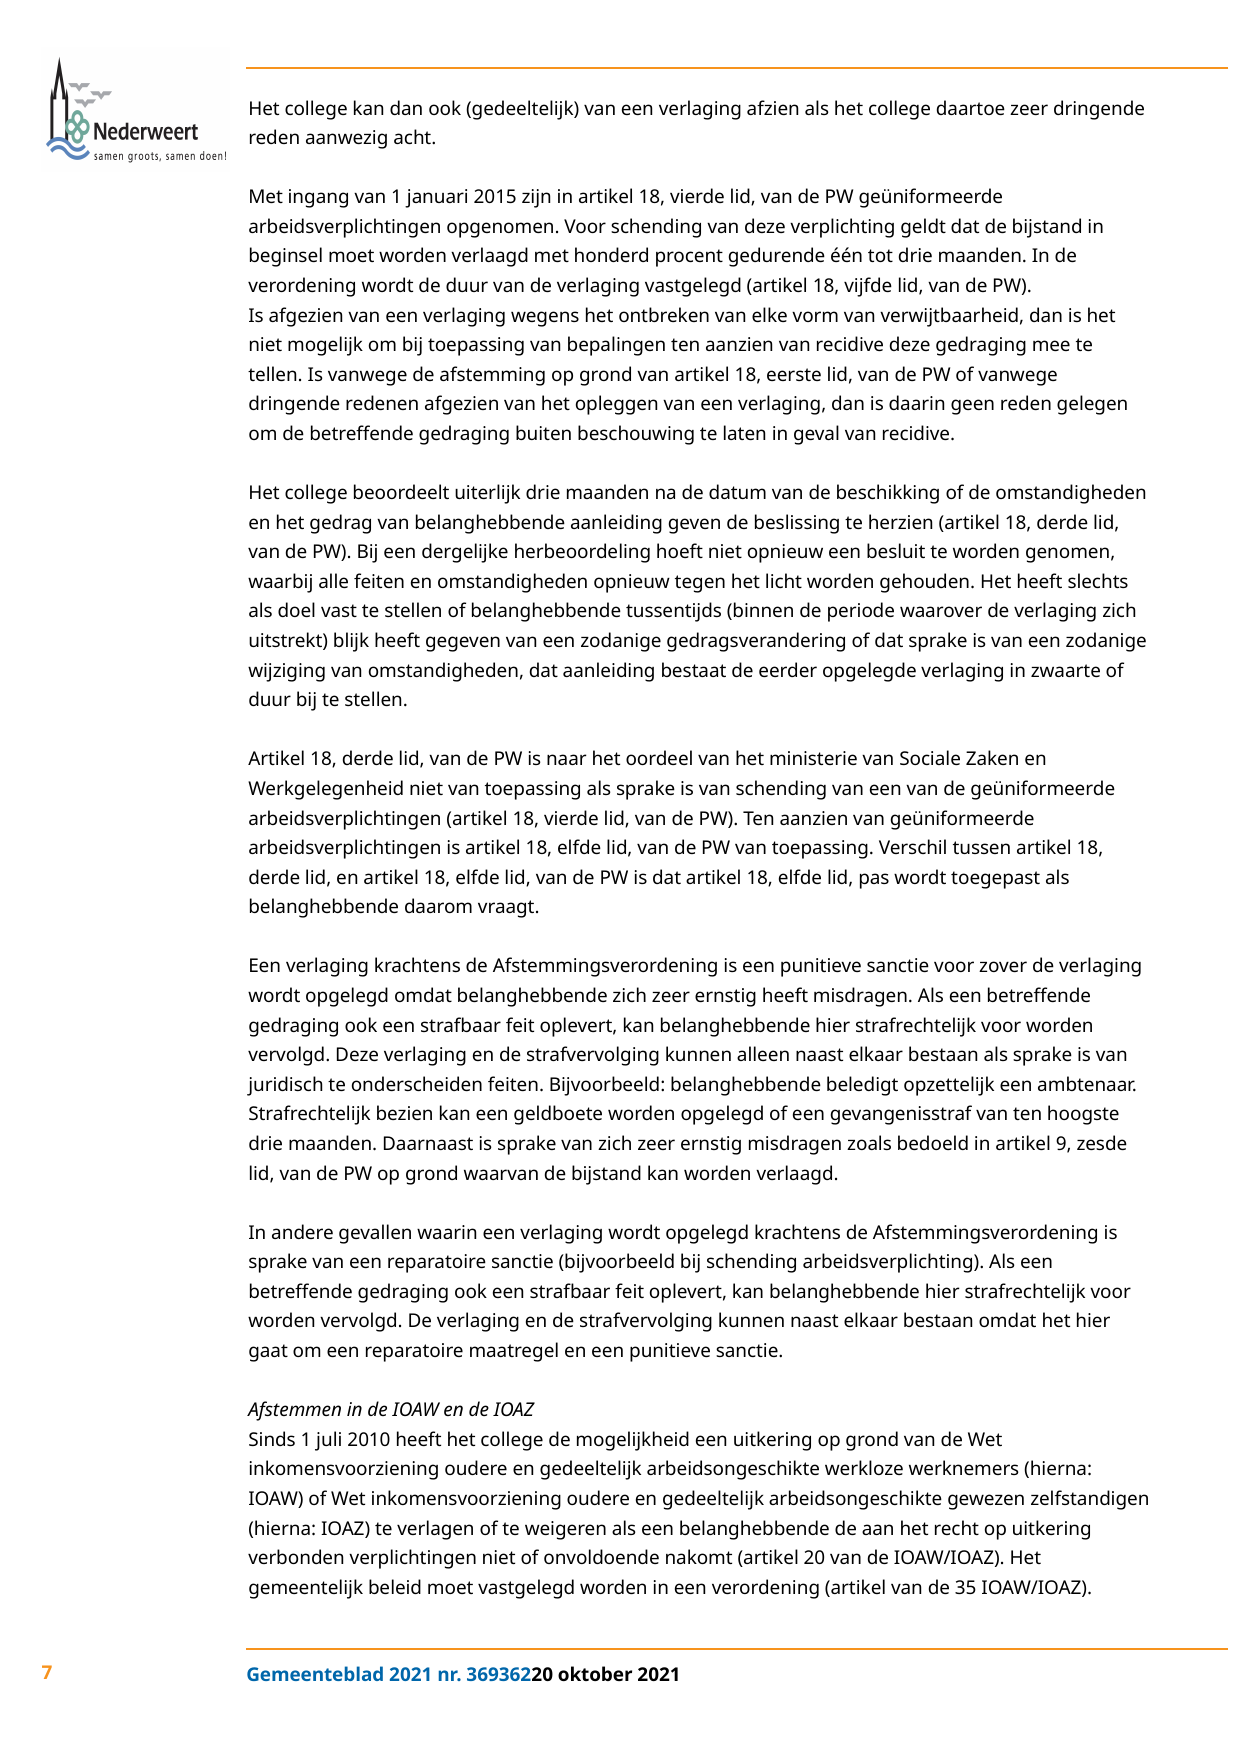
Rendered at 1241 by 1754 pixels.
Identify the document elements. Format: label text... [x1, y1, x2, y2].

picture [41, 47, 231, 172]
text Het college beoordeelt uiterlijk drie maanden na de datum van de beschikking of de omstandigheden en het gedrag van belanghebbende aanleiding geven de beslissing te herzien (artikel 18, derde lid, van de PW). Bij een dergelijke herbeoordeling hoeft niet opnieuw een besluit te worden genomen, waarbij alle feiten en omstandigheden opnieuw tegen het licht worden gehouden. Het heeft slechts als doel vast te stellen of belanghebbende tussentijds (binnen de periode waarover de verlaging zich uitstrekt) blijk heeft gegeven van een zodanige gedragsverandering of dat sprake is van een zodanige wijziging van omstandigheden, dat aanleiding bestaat de eerder opgelegde verlaging in zwaarte of duur bij te stellen. [248, 479, 1152, 712]
text Met ingang van 1 januari 2015 zijn in artikel 18, vierde lid, van de PW geüniformeerde arbeidsverplichtingen opgenomen. Voor schending van deze verplichting geldt dat de bijstand in beginsel moet worden verlaagd met honderd procent gedurende één tot drie maanden. In de verordening wordt de duur van de verlaging vastgelegd (artikel 18, vijfde lid, van de PW). [248, 183, 1152, 298]
text Artikel 18, derde lid, van de PW is naar het oordeel van het ministerie van Sociale Zaken en Werkgelegenheid niet van toepassing als sprake is van schending van een van de geüniformeerde arbeidsverplichtingen (artikel 18, vierde lid, van de PW). Ten aanzien van geüniformeerde arbeidsverplichtingen is artikel 18, elfde lid, van de PW van toepassing. Verschil tussen artikel 18, derde lid, en artikel 18, elfde lid, van de PW is dat artikel 18, elfde lid, pas wordt toegepast als belanghebbende daarom vraagt. [248, 746, 1152, 919]
text Een verlaging krachtens de Afstemmingsverordening is een punitieve sanctie voor zover de verlaging wordt opgelegd omdat belanghebbende zich zeer ernstig heeft misdragen. Als een betreffende gedraging ook een strafbaar feit oplevert, kan belanghebbende hier strafrechtelijk voor worden vervolgd. Deze verlaging en de strafvervolging kunnen alleen naast elkaar bestaan als sprake is van juridisch te onderscheiden feiten. Bijvoorbeeld: belanghebbende beledigt opzettelijk een ambtenaar. Strafrechtelijk bezien kan een geldboete worden opgelegd of een gevangenisstraf van ten hoogste drie maanden. Daarnaast is sprake van zich zeer ernstig misdragen zoals bedoeld in artikel 9, zesde lid, van de PW op grond waarvan de bijstand kan worden verlaagd. [248, 953, 1152, 1186]
text Het college kan dan ook (gedeeltelijk) van een verlaging afzien als het college daartoe zeer dringende reden aanwezig acht. [248, 95, 1152, 150]
text Is afgezien van een verlaging wegens het ontbreken van elke vorm van verwijtbaarheid, dan is het niet mogelijk om bij toepassing van bepalingen ten aanzien van recidive deze gedraging mee te tellen. Is vanwege de afstemming op grond van artikel 18, eerste lid, van de PW of vanwege dringende redenen afgezien van het opleggen van een verlaging, dan is daarin geen reden gelegen om de betreffende gedraging buiten beschouwing te laten in geval van recidive. [248, 302, 1152, 446]
text In andere gevallen waarin een verlaging wordt opgelegd krachtens de Afstemmingsverordening is sprake van een reparatoire sanctie (bijvoorbeeld bij schending arbeidsverplichting). Als een betreffende gedraging ook een strafbaar feit oplevert, kan belanghebbende hier strafrechtelijk voor worden vervolgd. De verlaging en de strafvervolging kunnen naast elkaar bestaan omdat het hier gaat om een reparatoire maatregel en een punitieve sanctie. [248, 1219, 1152, 1363]
text Sinds 1 juli 2010 heeft het college de mogelijkheid een uitkering op grond van de Wet inkomensvoorziening oudere en gedeeltelijk arbeidsongeschikte werkloze werknemers (hierna: IOAW) of Wet inkomensvoorziening oudere en gedeeltelijk arbeidsongeschikte gewezen zelfstandigen (hierna: IOAZ) te verlagen of te weigeren als een belanghebbende de aan het recht op uitkering verbonden verplichtingen niet of onvoldoende nakomt (artikel 20 van de IOAW/IOAZ). Het gemeentelijk beleid moet vastgelegd worden in een verordening (artikel van de 35 IOAW/IOAZ). [248, 1426, 1152, 1600]
text Afstemmen in de IOAW en de IOAZ [248, 1396, 1152, 1422]
